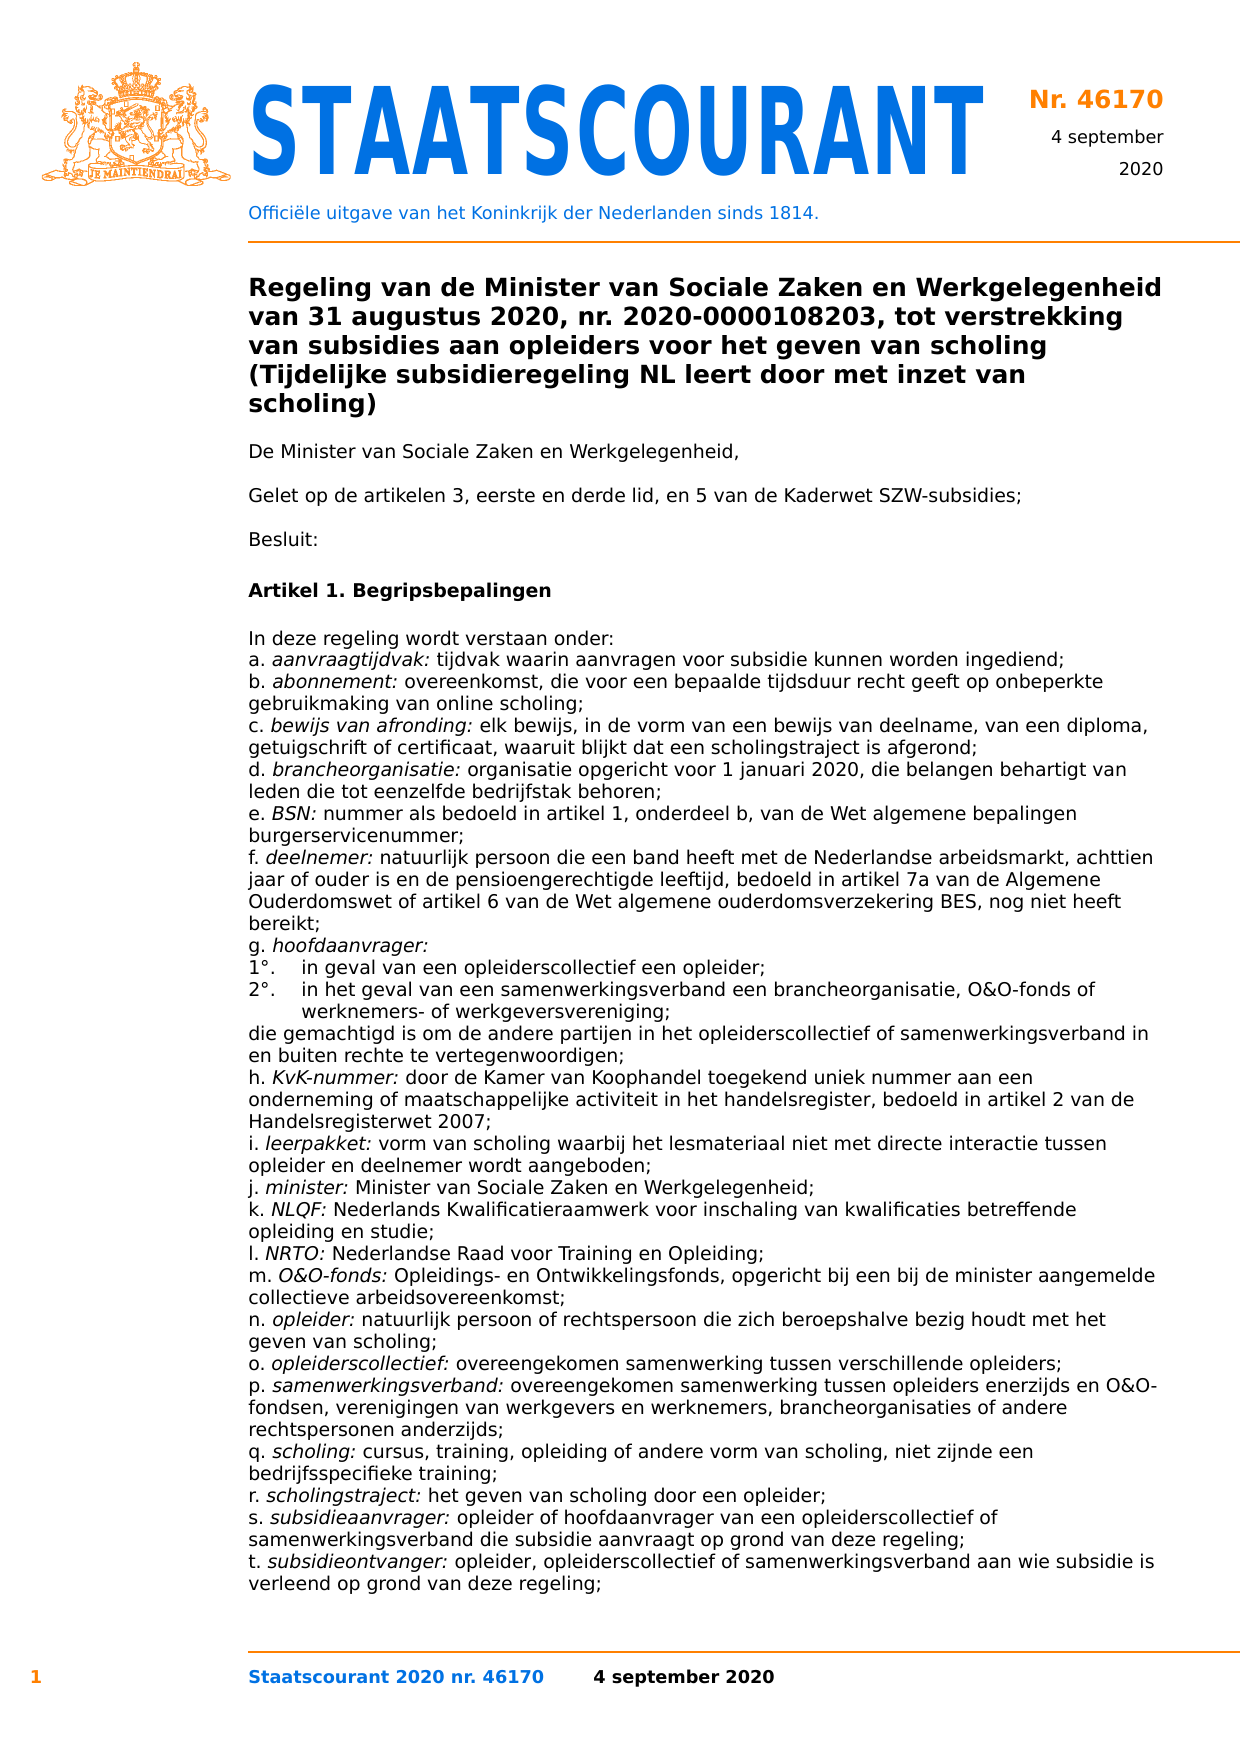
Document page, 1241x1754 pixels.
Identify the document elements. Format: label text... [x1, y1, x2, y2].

table_header STAATSCOURANT [248, 62, 998, 203]
text p. samenwerkingsverband: overeengekomen samenwerking tussen opleiders enerzijds en O&O-fondsen, verenigingen van werkgevers en werknemers, brancheorganisaties of andere rechtspersonen anderzijds; [248, 1375, 1163, 1441]
subtitle Regeling van de Minister van Sociale Zaken en Werkgelegenheid van 31 augustus 2020, nr. 2020-0000108203, tot verstrekking van subsidies aan opleiders voor het geven van scholing (Tijdelijke subsidieregeling NL leert door met inzet van scholing) [248, 273, 1163, 419]
text a. aanvraagtijdvak: tijdvak waarin aanvragen voor subsidie kunnen worden ingediend; [248, 649, 1163, 671]
text De Minister van Sociale Zaken en Werkgelegenheid, [248, 441, 1163, 463]
text f. deelnemer: natuurlijk persoon die een band heeft met de Nederlandse arbeidsmarkt, achttien jaar of ouder is en de pensioengerechtigde leeftijd, bedoeld in artikel 7a van de Algemene Ouderdomswet of artikel 6 van de Wet algemene ouderdomsverzekering BES, nog niet heeft bereikt; [248, 847, 1163, 935]
text l. NRTO: Nederlandse Raad voor Training en Opleiding; [248, 1243, 1163, 1265]
text b. abonnement: overeenkomst, die voor een bepaalde tijdsduur recht geeft op onbeperkte gebruikmaking van online scholing; [248, 671, 1163, 715]
subtitle Artikel 1. Begripsbepalingen [248, 580, 1163, 602]
text r. scholingstraject: het geven van scholing door een opleider; [248, 1484, 1163, 1507]
table_cell 4 september [998, 121, 1240, 153]
text o. opleiderscollectief: overeengekomen samenwerking tussen verschillende opleiders; [248, 1353, 1163, 1375]
text die gemachtigd is om de andere partijen in het opleiderscollectief of samenwerkingsverband in en buiten rechte te vertegenwoordigen; [248, 1023, 1163, 1067]
text n. opleider: natuurlijk persoon of rechtspersoon die zich beroepshalve bezig houdt met het geven van scholing; [248, 1309, 1163, 1353]
text 1°. in geval van een opleiderscollectief een opleider; [248, 957, 1163, 979]
picture [41, 62, 231, 186]
text Besluit: [248, 528, 1163, 550]
table_header Nr. 46170 [998, 62, 1240, 121]
text e. BSN: nummer als bedoeld in artikel 1, onderdeel b, van de Wet algemene bepalingen burgerservicenummer; [248, 803, 1163, 847]
text c. bewijs van afronding: elk bewijs, in de vorm van een bewijs van deelname, van een diploma, getuigschrift of certificaat, waaruit blijkt dat een scholingstraject is afgerond; [248, 715, 1163, 759]
text 2°. in het geval van een samenwerkingsverband een brancheorganisatie, O&O-fonds of werknemers- of werkgeversvereniging; [248, 979, 1163, 1023]
text j. minister: Minister van Sociale Zaken en Werkgelegenheid; [248, 1177, 1163, 1199]
text Gelet op de artikelen 3, eerste en derde lid, en 5 van de Kaderwet SZW-subsidies; [248, 484, 1163, 507]
text h. KvK-nummer: door de Kamer van Koophandel toegekend uniek nummer aan een onderneming of maatschappelijke activiteit in het handelsregister, bedoeld in artikel 2 van de Handelsregisterwet 2007; [248, 1067, 1163, 1133]
text t. subsidieontvanger: opleider, opleiderscollectief of samenwerkingsverband aan wie subsidie is verleend op grond van deze regeling; [248, 1551, 1163, 1594]
text k. NLQF: Nederlands Kwalificatieraamwerk voor inschaling van kwalificaties betreffende opleiding en studie; [248, 1199, 1163, 1243]
text i. leerpakket: vorm van scholing waarbij het lesmateriaal niet met directe interactie tussen opleider en deelnemer wordt aangeboden; [248, 1133, 1163, 1177]
text g. hoofdaanvrager: [248, 935, 1163, 957]
text d. brancheorganisatie: organisatie opgericht voor 1 januari 2020, die belangen behartigt van leden die tot eenzelfde bedrijfstak behoren; [248, 759, 1163, 803]
text In deze regeling wordt verstaan onder: [248, 627, 1163, 649]
table_cell 2020 [998, 153, 1240, 203]
text q. scholing: cursus, training, opleiding of andere vorm van scholing, niet zijnde een bedrijfsspecifieke training; [248, 1441, 1163, 1484]
table_cell Officiële uitgave van het Koninkrijk der Nederlanden sinds 1814. [248, 203, 1240, 241]
text m. O&O-fonds: Opleidings- en Ontwikkelingsfonds, opgericht bij een bij de minister aangemelde collectieve arbeidsovereenkomst; [248, 1265, 1163, 1309]
table_header [25, 62, 248, 241]
text s. subsidieaanvrager: opleider of hoofdaanvrager van een opleiderscollectief of samenwerkingsverband die subsidie aanvraagt op grond van deze regeling; [248, 1507, 1163, 1551]
